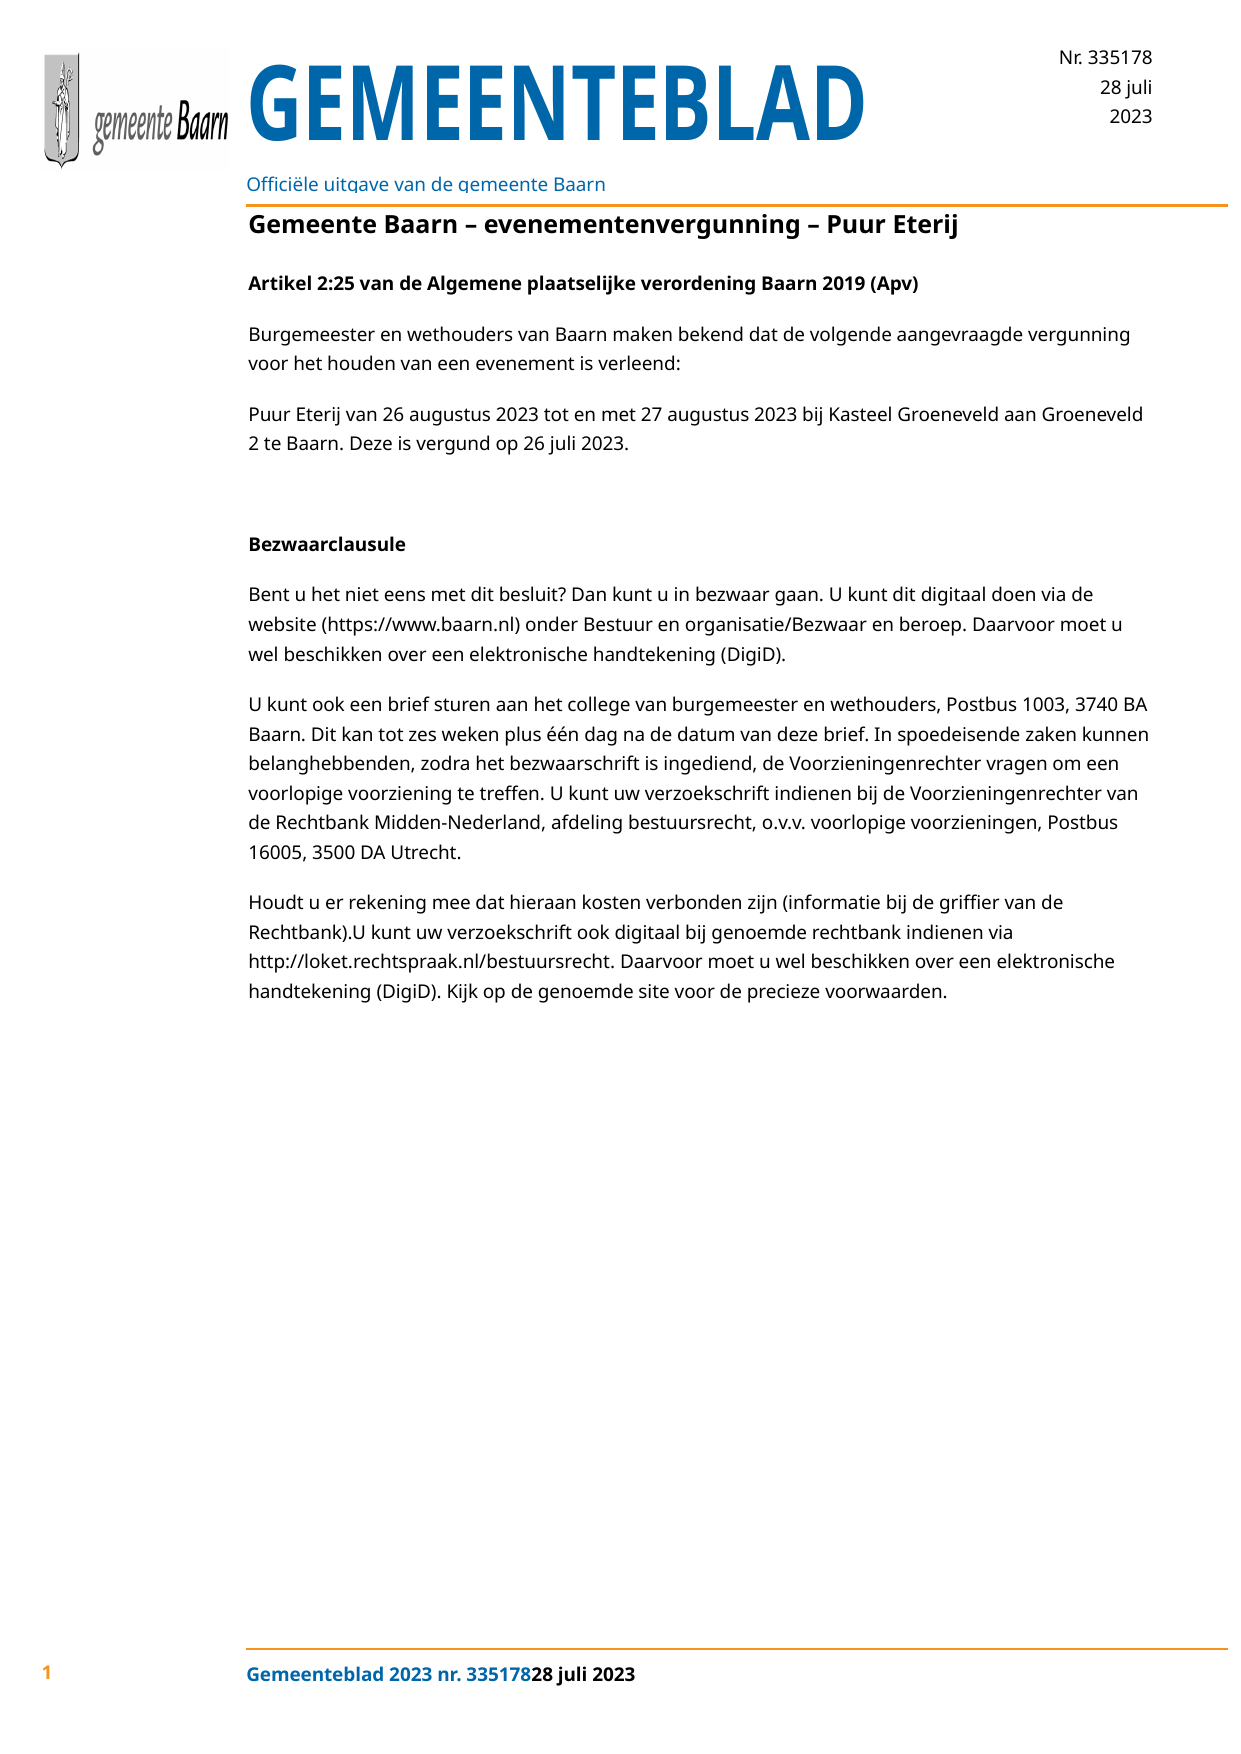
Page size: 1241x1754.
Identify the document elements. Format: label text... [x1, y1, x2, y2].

text U kunt ook een brief sturen aan het college van burgemeester en wethouders, Postbus 1003, 3740 BA Baarn. Dit kan tot zes weken plus één dag na de datum van deze brief. In spoedeisende zaken kunnen belanghebbenden, zodra het bezwaarschrift is ingediend, de Voorzieningenrechter vragen om een voorlopige voorziening te treffen. U kunt uw verzoekschrift indienen bij de Voorzieningenrechter van de Rechtbank Midden-Nederland, afdeling bestuursrecht, o.v.v. voorlopige voorzieningen, Postbus 16005, 3500 DA Utrecht. [248, 691, 1152, 865]
text Burgemeester en wethouders van Baarn maken bekend dat de volgende aangevraagde vergunning voor het houden van een evenement is verleend: [248, 321, 1152, 376]
text Puur Eterij van 26 augustus 2023 tot en met 27 augustus 2023 bij Kasteel Groeneveld aan Groeneveld 2 te Baarn. Deze is vergund op 26 juli 2023. [248, 401, 1152, 456]
text Houdt u er rekening mee dat hieraan kosten verbonden zijn (informatie bij de griffier van de Rechtbank).U kunt uw verzoekschrift ook digitaal bij genoemde rechtbank indienen via http://loket.rechtspraak.nl/bestuursrecht. Daarvoor moet u wel beschikken over een elektronische handtekening (DigiD). Kijk op de genoemde site voor de precieze voorwaarden. [248, 889, 1152, 1004]
picture [41, 47, 231, 172]
text Artikel 2:25 van de Algemene plaatselijke verordening Baarn 2019 (Apv) [248, 270, 1152, 296]
text Bezwaarclausule [248, 531, 1152, 557]
text Gemeente Baarn – evenementenvergunning – Puur Eterij [248, 207, 1152, 241]
text Bent u het niet eens met dit besluit? Dan kunt u in bezwaar gaan. U kunt dit digitaal doen via de website (https://www.baarn.nl) onder Bestuur en organisatie/Bezwaar en beroep. Daarvoor moet u wel beschikken over een elektronische handtekening (DigiD). [248, 582, 1152, 666]
